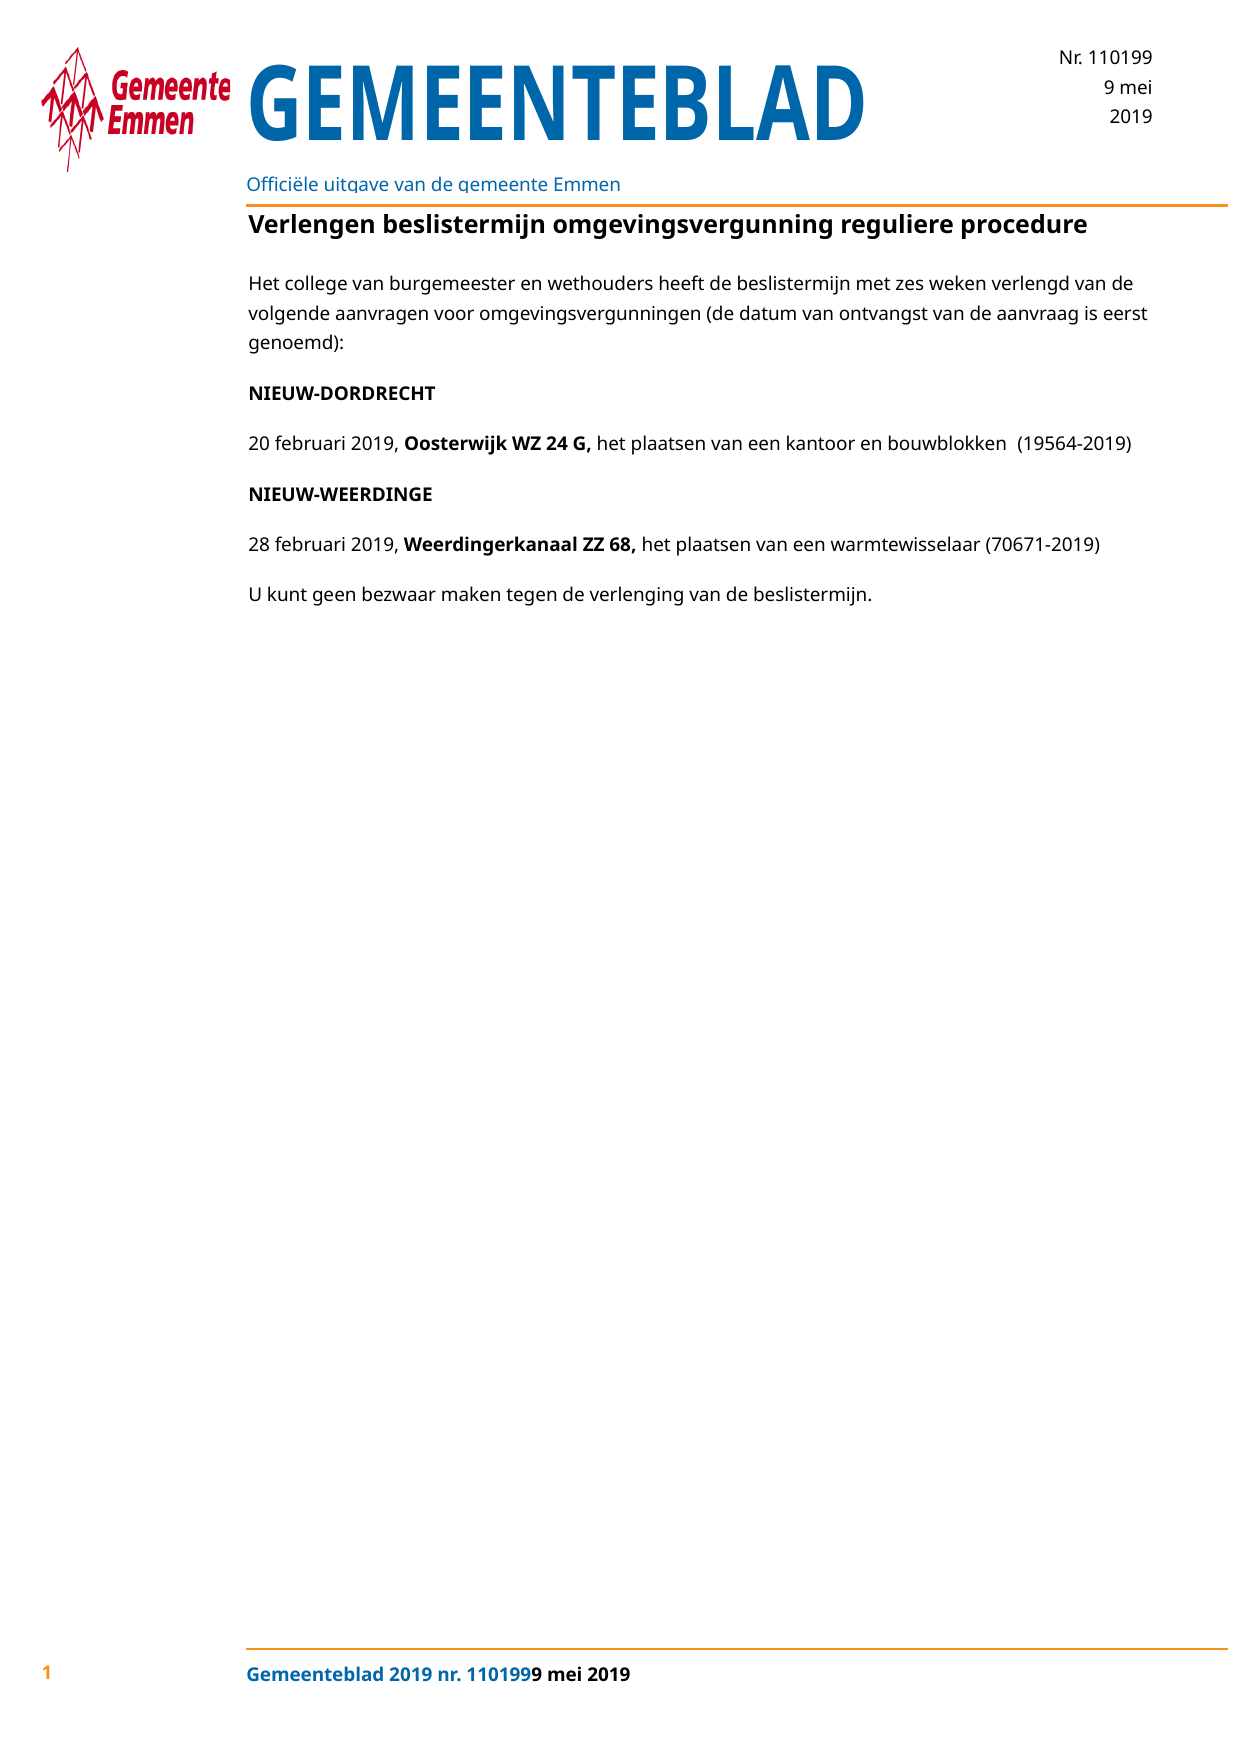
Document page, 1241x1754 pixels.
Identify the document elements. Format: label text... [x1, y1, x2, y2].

text NIEUW-DORDRECHT [248, 380, 1152, 406]
text 28 februari 2019, Weerdingerkanaal ZZ 68, het plaatsen van een warmtewisselaar (70671-2019) [248, 531, 1152, 557]
text U kunt geen bezwaar maken tegen de verlenging van de beslistermijn. [248, 582, 1152, 607]
picture [41, 47, 231, 172]
text NIEUW-WEERDINGE [248, 481, 1152, 506]
text 20 februari 2019, Oosterwijk WZ 24 G, het plaatsen van een kantoor en bouwblokken (19564-2019) [248, 430, 1152, 456]
text Verlengen beslistermijn omgevingsvergunning reguliere procedure [248, 207, 1152, 241]
text Het college van burgemeester en wethouders heeft de beslistermijn met zes weken verlengd van de volgende aanvragen voor omgevingsvergunningen (de datum van ontvangst van de aanvraag is eerst genoemd): [248, 270, 1152, 355]
